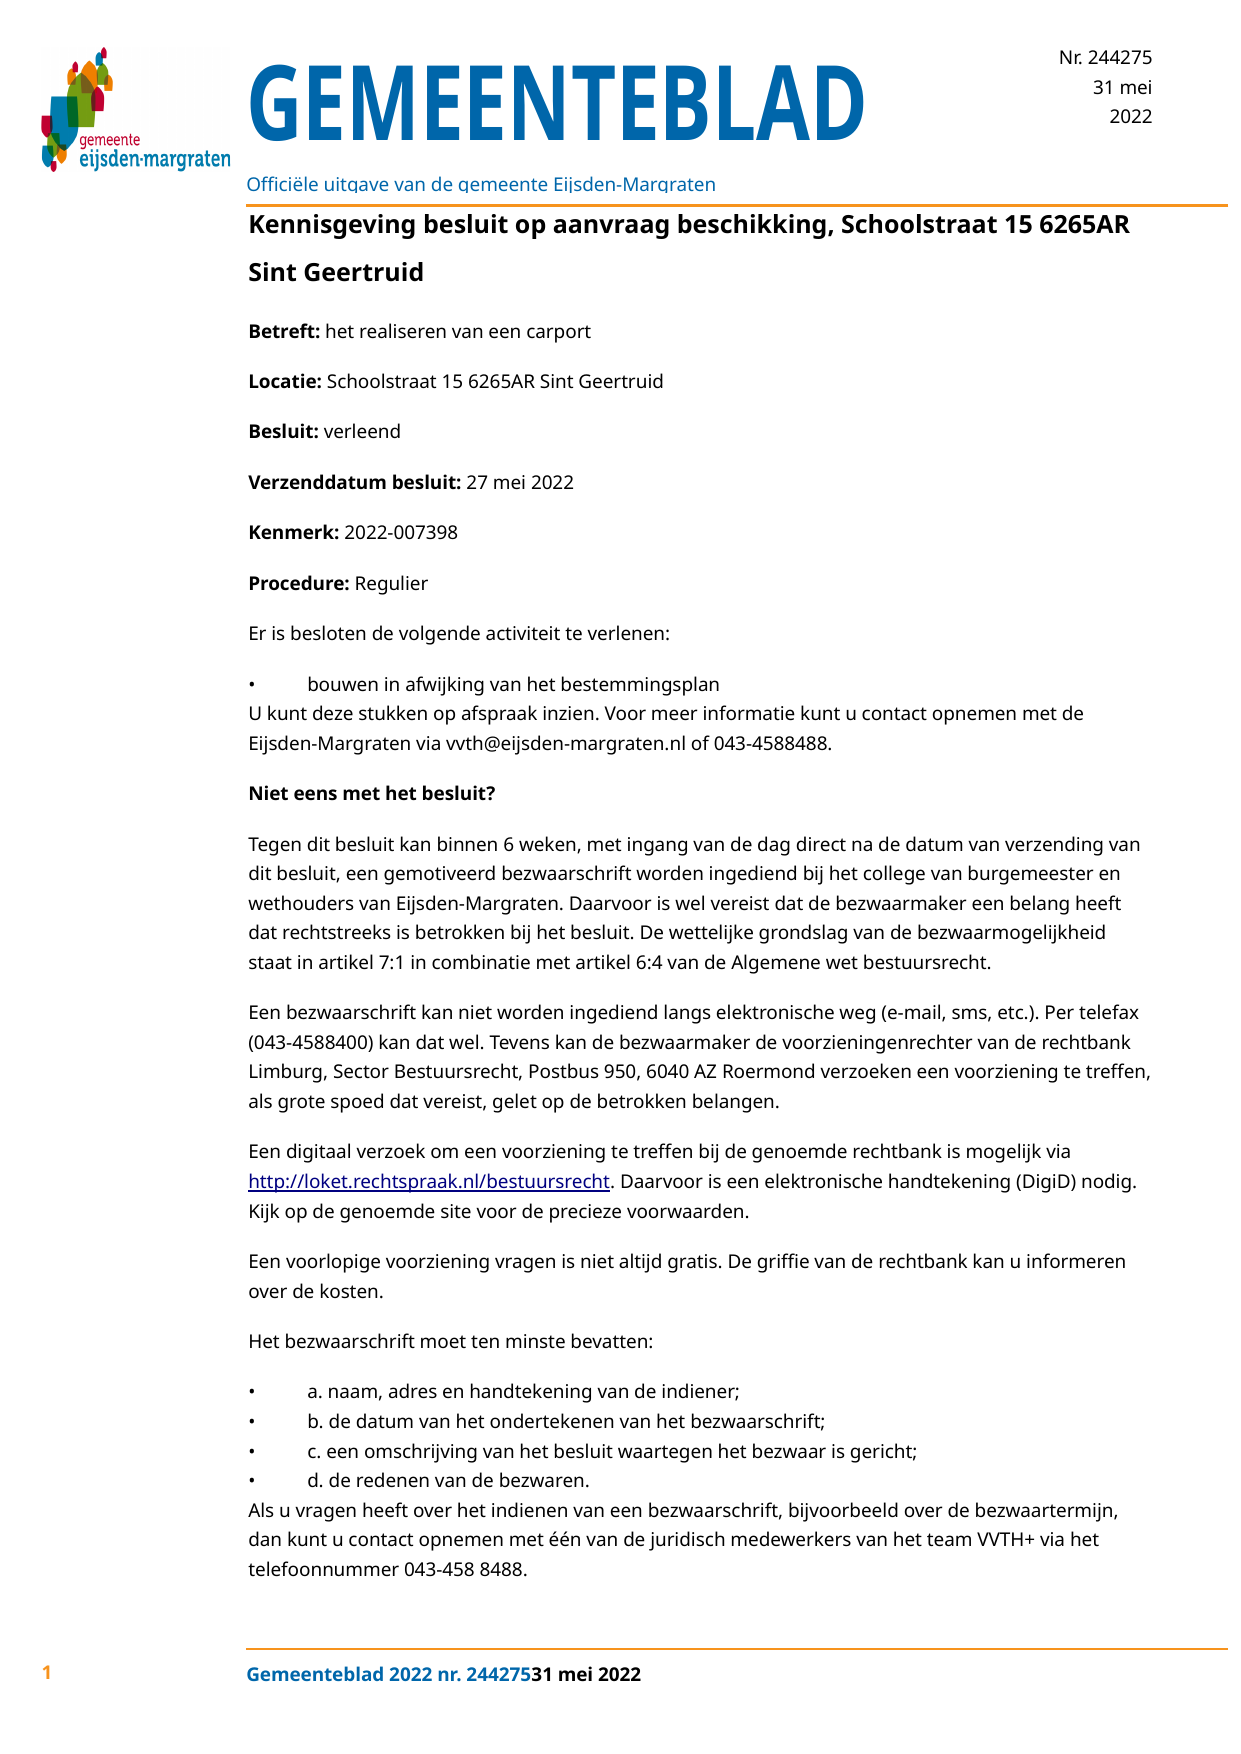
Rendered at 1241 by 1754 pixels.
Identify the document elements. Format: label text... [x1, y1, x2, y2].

text Locatie: Schoolstraat 15 6265AR Sint Geertruid [248, 368, 1152, 394]
text Procedure: Regulier [248, 570, 1152, 596]
text Kennisgeving besluit op aanvraag beschikking, Schoolstraat 15 6265AR Sint Geertruid [248, 207, 1152, 288]
text U kunt deze stukken op afspraak inzien. Voor meer informatie kunt u contact opnemen met de Eijsden-Margraten via vvth@eijsden-margraten.nl of 043-4588488. [248, 700, 1152, 756]
text Kenmerk: 2022-007398 [248, 519, 1152, 545]
text Een voorlopige voorziening vragen is niet altijd gratis. De griffie van de rechtbank kan u informeren over de kosten. [248, 1248, 1152, 1304]
picture [41, 47, 231, 172]
text Niet eens met het besluit? [248, 780, 1152, 806]
list c. een omschrijving van het besluit waartegen het bezwaar is gericht; [248, 1438, 1152, 1464]
list bouwen in afwijking van het bestemmingsplan [248, 671, 1152, 697]
list a. naam, adres en handtekening van de indiener; [248, 1379, 1152, 1404]
text Besluit: verleend [248, 419, 1152, 444]
text Betreft: het realiseren van een carport [248, 318, 1152, 344]
text Tegen dit besluit kan binnen 6 weken, met ingang van de dag direct na de datum van verzending van dit besluit, een gemotiveerd bezwaarschrift worden ingediend bij het college van burgemeester en wethouders van Eijsden-Margraten. Daarvoor is wel vereist dat de bezwaarmaker een belang heeft dat rechtstreeks is betrokken bij het besluit. De wettelijke grondslag van de bezwaarmogelijkheid staat in artikel 7:1 in combinatie met artikel 6:4 van de Algemene wet bestuursrecht. [248, 831, 1152, 975]
text Als u vragen heeft over het indienen van een bezwaarschrift, bijvoorbeeld over de bezwaartermijn, dan kunt u contact opnemen met één van de juridisch medewerkers van het team VVTH+ via het telefoonnummer 043-458 8488. [248, 1497, 1152, 1582]
text Verzenddatum besluit: 27 mei 2022 [248, 469, 1152, 495]
text Een digitaal verzoek om een voorziening te treffen bij de genoemde rechtbank is mogelijk via http://loket.rechtspraak.nl/bestuursrecht. Daarvoor is een elektronische handtekening (DigiD) nodig. Kijk op de genoemde site voor de precieze voorwaarden. [248, 1139, 1152, 1224]
text Het bezwaarschrift moet ten minste bevatten: [248, 1328, 1152, 1354]
text Er is besloten de volgende activiteit te verlenen: [248, 620, 1152, 646]
list b. de datum van het ondertekenen van het bezwaarschrift; [248, 1408, 1152, 1434]
list d. de redenen van de bezwaren. [248, 1467, 1152, 1493]
text Een bezwaarschrift kan niet worden ingediend langs elektronische weg (e-mail, sms, etc.). Per telefax (043-4588400) kan dat wel. Tevens kan de bezwaarmaker de voorzieningenrechter van de rechtbank Limburg, Sector Bestuursrecht, Postbus 950, 6040 AZ Roermond verzoeken een voorziening te treffen, als grote spoed dat vereist, gelet op de betrokken belangen. [248, 999, 1152, 1114]
